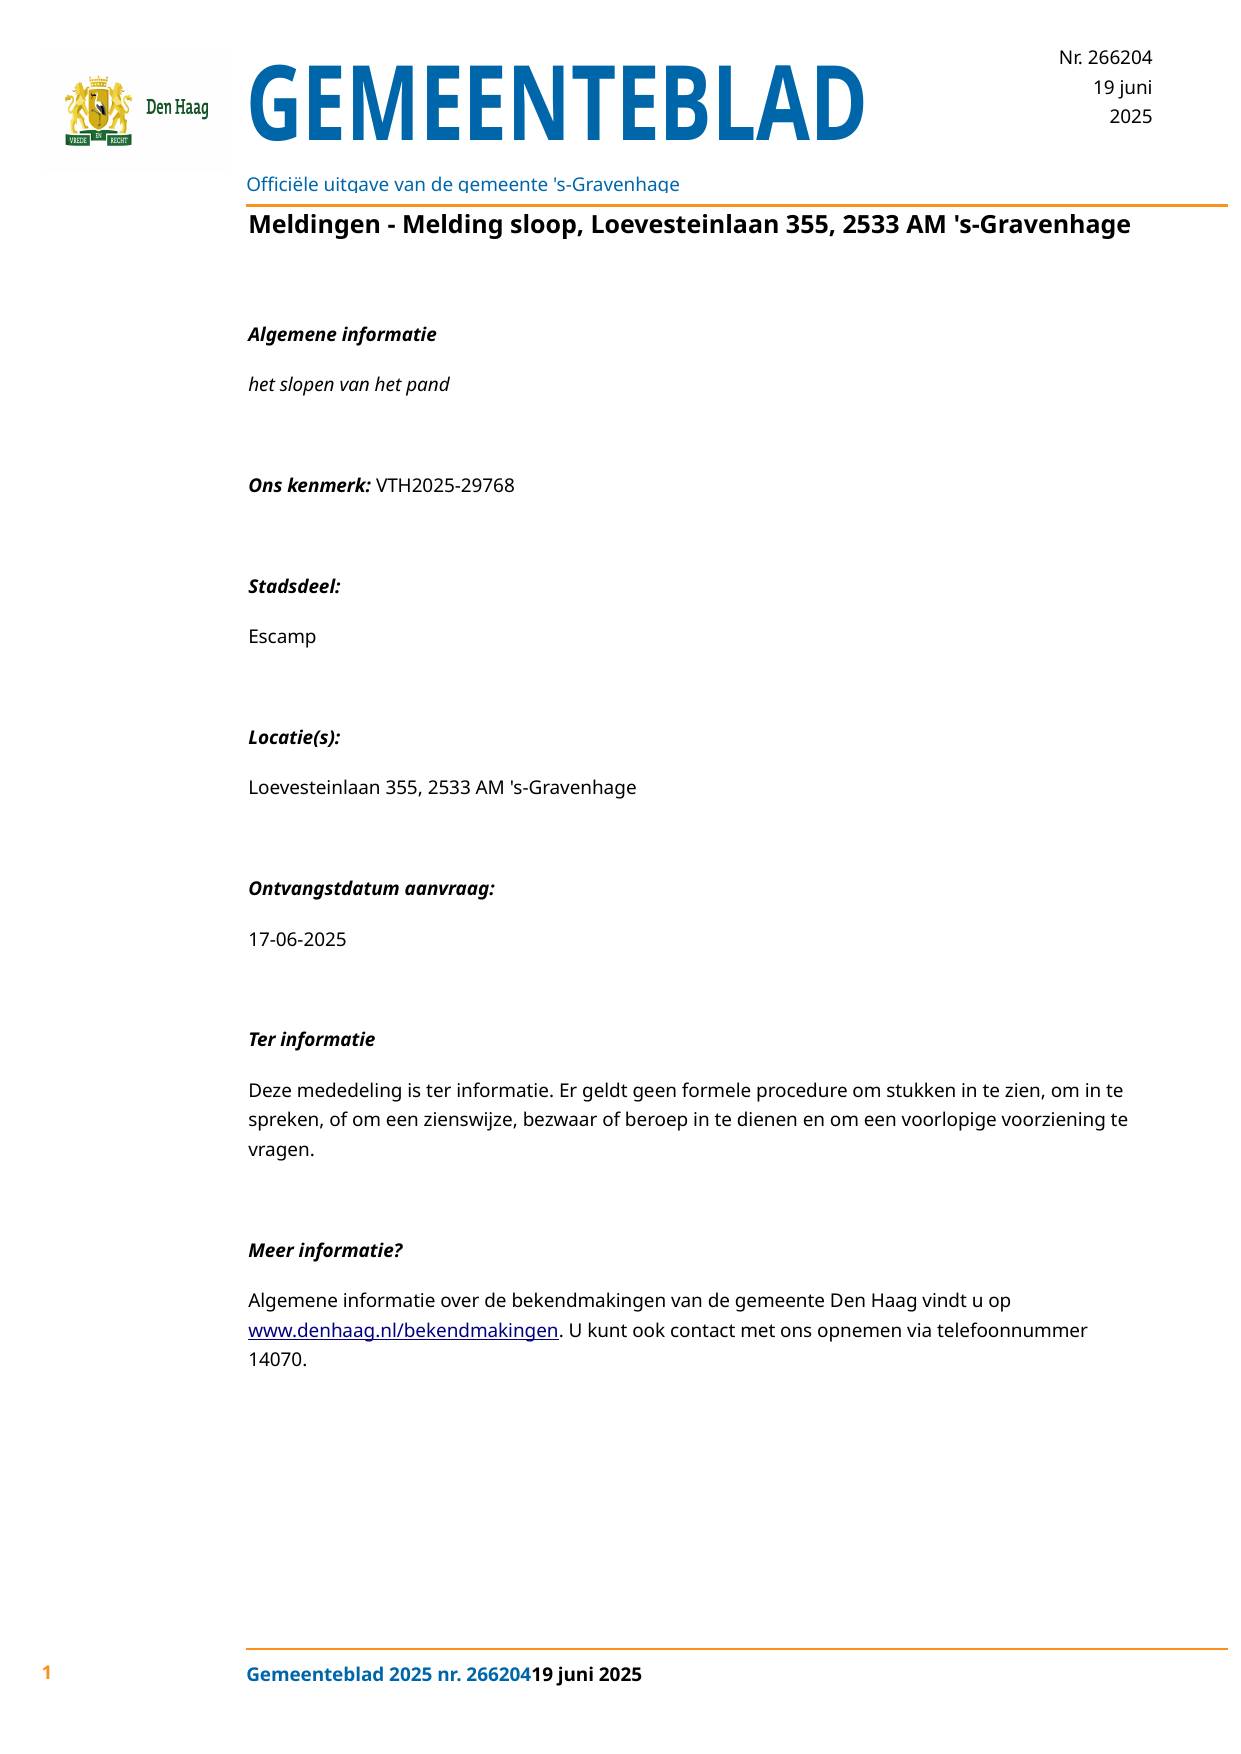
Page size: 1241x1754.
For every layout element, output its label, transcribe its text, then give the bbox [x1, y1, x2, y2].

text Algemene informatie [248, 321, 1152, 346]
text Loevesteinlaan 355, 2533 AM 's-Gravenhage [248, 774, 1152, 800]
text Escamp [248, 623, 1152, 649]
text Ontvangstdatum aanvraag: [248, 875, 1152, 901]
text Algemene informatie over de bekendmakingen van de gemeente Den Haag vindt u op www.denhaag.nl/bekendmakingen. U kunt ook contact met ons opnemen via telefoonnummer 14070. [248, 1287, 1152, 1372]
text 17-06-2025 [248, 926, 1152, 951]
text het slopen van het pand [248, 371, 1152, 397]
text Ter informatie [248, 1027, 1152, 1052]
text Ons kenmerk: VTH2025-29768 [248, 472, 1152, 498]
text Stadsdeel: [248, 573, 1152, 598]
text Locatie(s): [248, 724, 1152, 750]
text Meldingen - Melding sloop, Loevesteinlaan 355, 2533 AM 's-Gravenhage [248, 207, 1152, 241]
text Meer informatie? [248, 1237, 1152, 1263]
text Deze mededeling is ter informatie. Er geldt geen formele procedure om stukken in te zien, om in te spreken, of om een zienswijze, bezwaar of beroep in te dienen en om een voorlopige voorziening te vragen. [248, 1077, 1152, 1162]
picture [41, 47, 231, 172]
